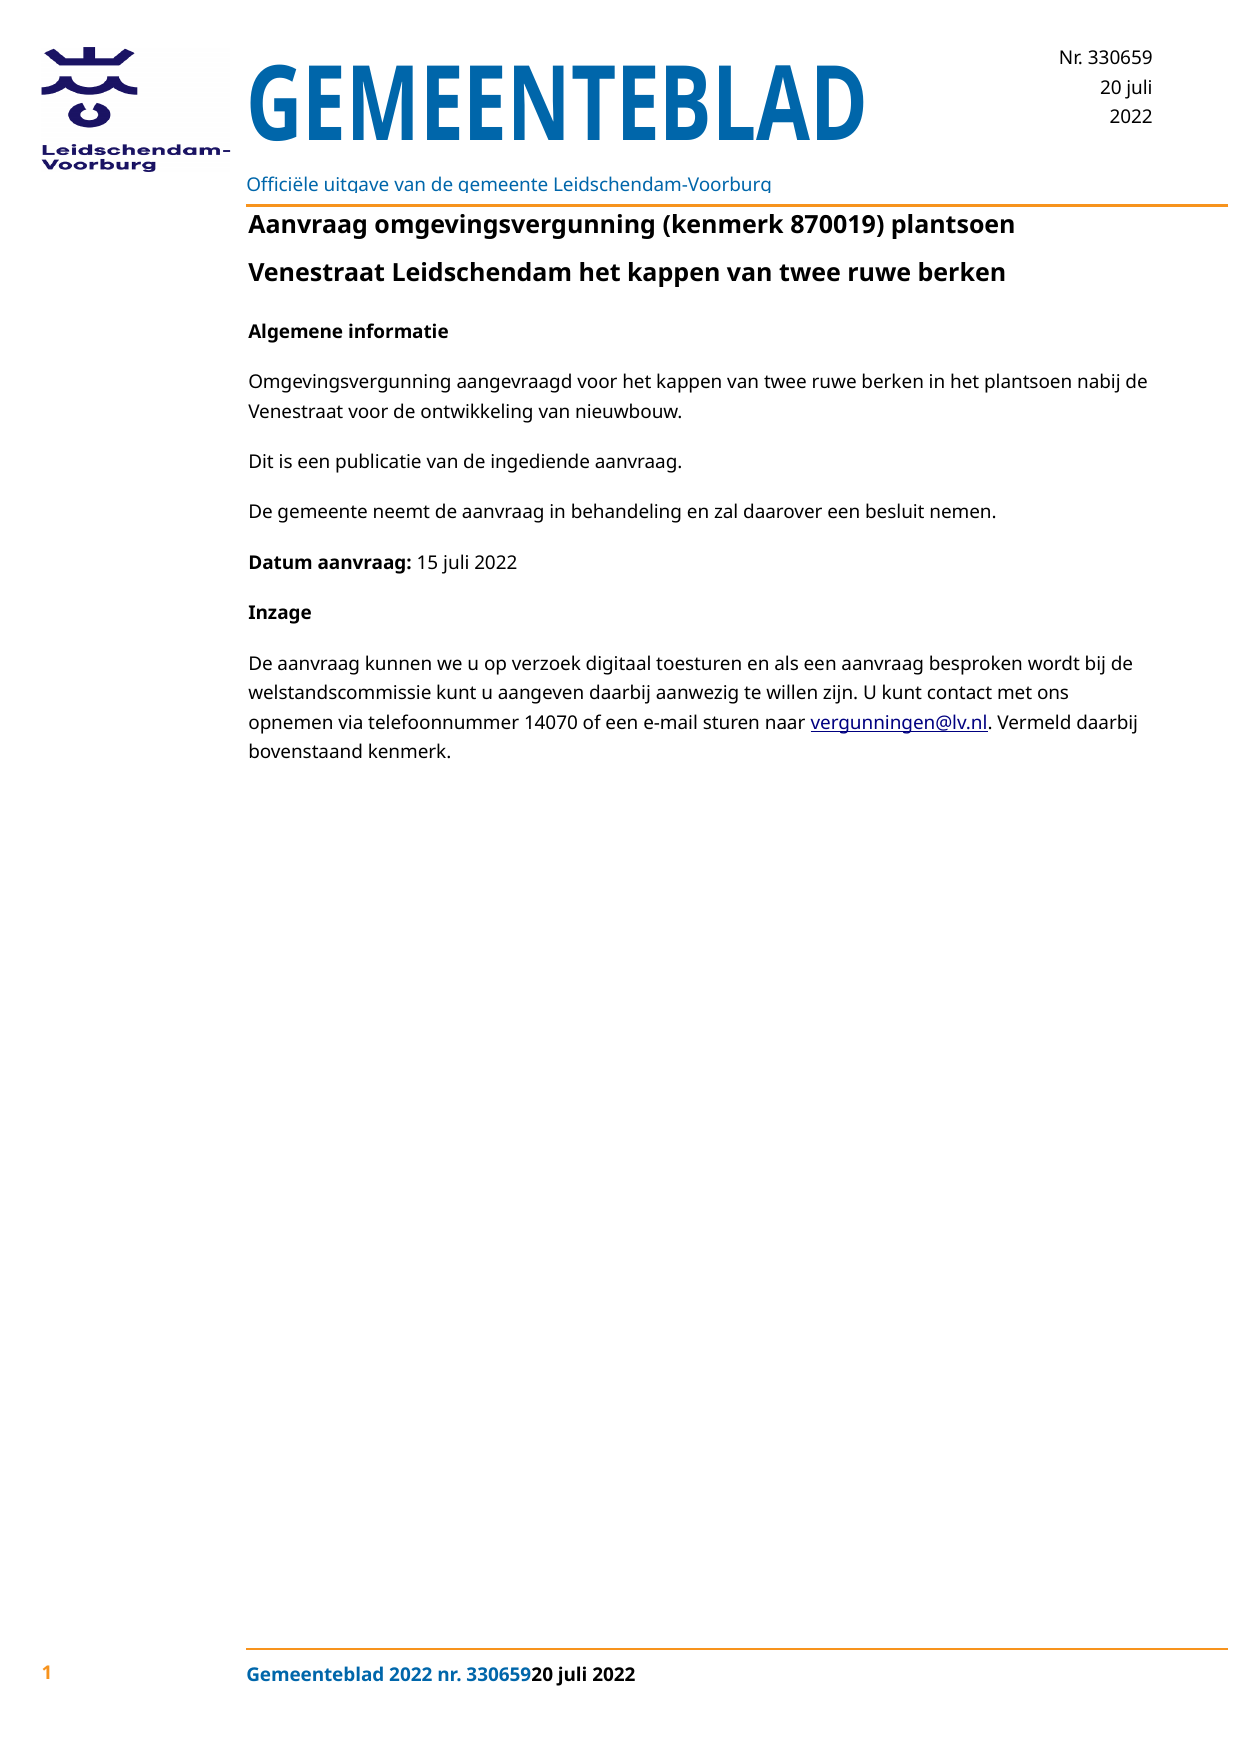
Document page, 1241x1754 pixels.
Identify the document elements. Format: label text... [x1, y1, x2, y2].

text Inzage [248, 599, 1152, 625]
text Aanvraag omgevingsvergunning (kenmerk 870019) plantsoen Venestraat Leidschendam het kappen van twee ruwe berken [248, 207, 1152, 288]
text Omgevingsvergunning aangevraagd voor het kappen van twee ruwe berken in het plantsoen nabij de Venestraat voor de ontwikkeling van nieuwbouw. [248, 368, 1152, 424]
text De gemeente neemt de aanvraag in behandeling en zal daarover een besluit nemen. [248, 499, 1152, 524]
text De aanvraag kunnen we u op verzoek digitaal toesturen en als een aanvraag besproken wordt bij de welstandscommissie kunt u aangeven daarbij aanwezig te willen zijn. U kunt contact met ons opnemen via telefoonnummer 14070 of een e-mail sturen naar vergunningen@lv.nl. Vermeld daarbij bovenstaand kenmerk. [248, 650, 1152, 764]
picture [41, 47, 231, 172]
text Algemene informatie [248, 318, 1152, 344]
text Datum aanvraag: 15 juli 2022 [248, 549, 1152, 575]
text Dit is een publicatie van de ingediende aanvraag. [248, 448, 1152, 474]
